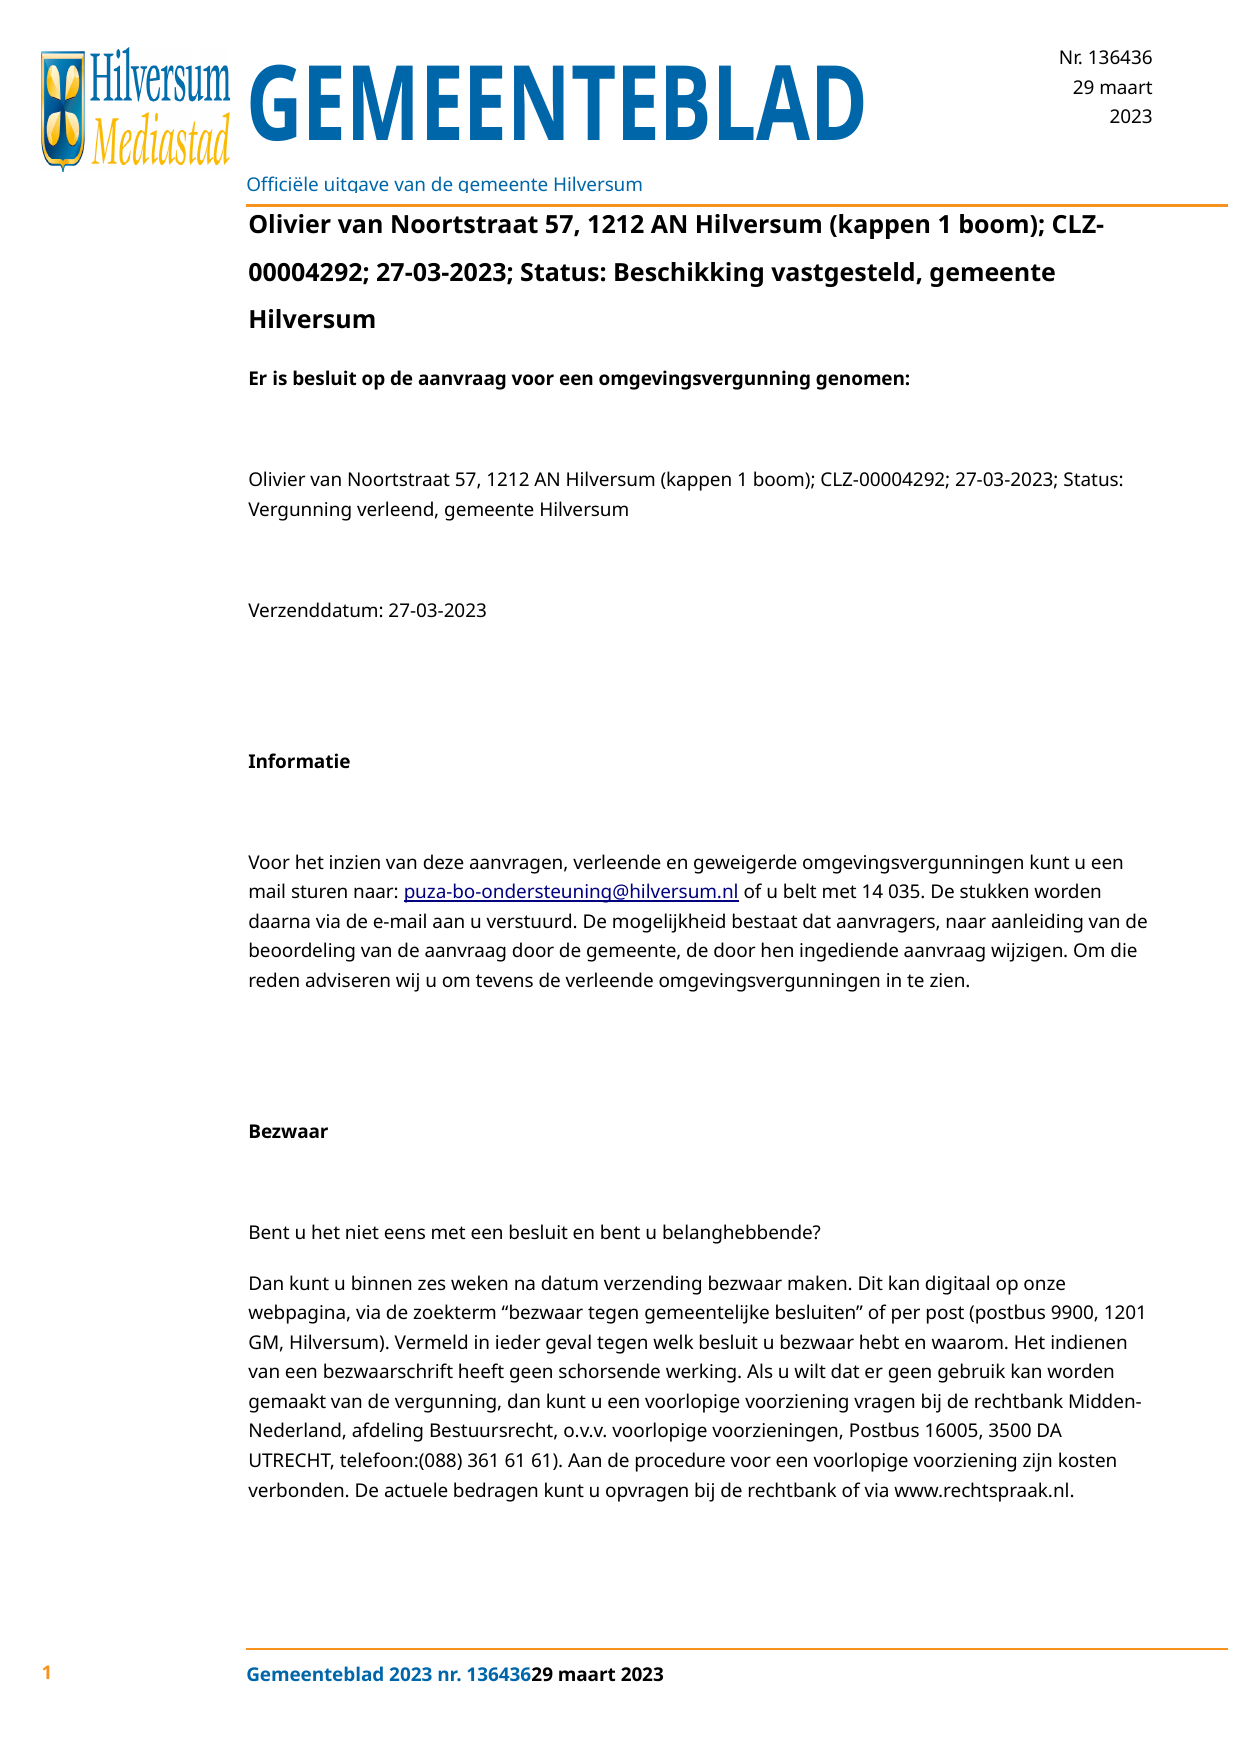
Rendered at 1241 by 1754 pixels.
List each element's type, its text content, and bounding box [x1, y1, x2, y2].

text Dan kunt u binnen zes weken na datum verzending bezwaar maken. Dit kan digitaal op onze webpagina, via de zoekterm “bezwaar tegen gemeentelijke besluiten” of per post (postbus 9900, 1201 GM, Hilversum). Vermeld in ieder geval tegen welk besluit u bezwaar hebt en waarom. Het indienen van een bezwaarschrift heeft geen schorsende werking. Als u wilt dat er geen gebruik kan worden gemaakt van de vergunning, dan kunt u een voorlopige voorziening vragen bij de rechtbank Midden-Nederland, afdeling Bestuursrecht, o.v.v. voorlopige voorzieningen, Postbus 16005, 3500 DA UTRECHT, telefoon:(088) 361 61 61). Aan de procedure voor een voorlopige voorziening zijn kosten verbonden. De actuele bedragen kunt u opvragen bij de rechtbank of via www.rechtspraak.nl. [248, 1270, 1152, 1502]
text Olivier van Noortstraat 57, 1212 AN Hilversum (kappen 1 boom); CLZ-00004292; 27-03-2023; Status: Vergunning verleend, gemeente Hilversum [248, 466, 1152, 522]
text Olivier van Noortstraat 57, 1212 AN Hilversum (kappen 1 boom); CLZ-00004292; 27-03-2023; Status: Beschikking vastgesteld, gemeente Hilversum [248, 207, 1152, 336]
picture [41, 47, 231, 172]
text Er is besluit op de aanvraag voor een omgevingsvergunning genomen: [248, 366, 1152, 391]
text Informatie [248, 748, 1152, 774]
text Bezwaar [248, 1118, 1152, 1144]
text Verzenddatum: 27-03-2023 [248, 597, 1152, 622]
text Bent u het niet eens met een besluit en bent u belanghebbende? [248, 1219, 1152, 1245]
text Voor het inzien van deze aanvragen, verleende en geweigerde omgevingsvergunningen kunt u een mail sturen naar: puza-bo-ondersteuning@hilversum.nl of u belt met 14 035. De stukken worden daarna via de e-mail aan u verstuurd. De mogelijkheid bestaat dat aanvragers, naar aanleiding van de beoordeling van de aanvraag door de gemeente, de door hen ingediende aanvraag wijzigen. Om die reden adviseren wij u om tevens de verleende omgevingsvergunningen in te zien. [248, 849, 1152, 993]
